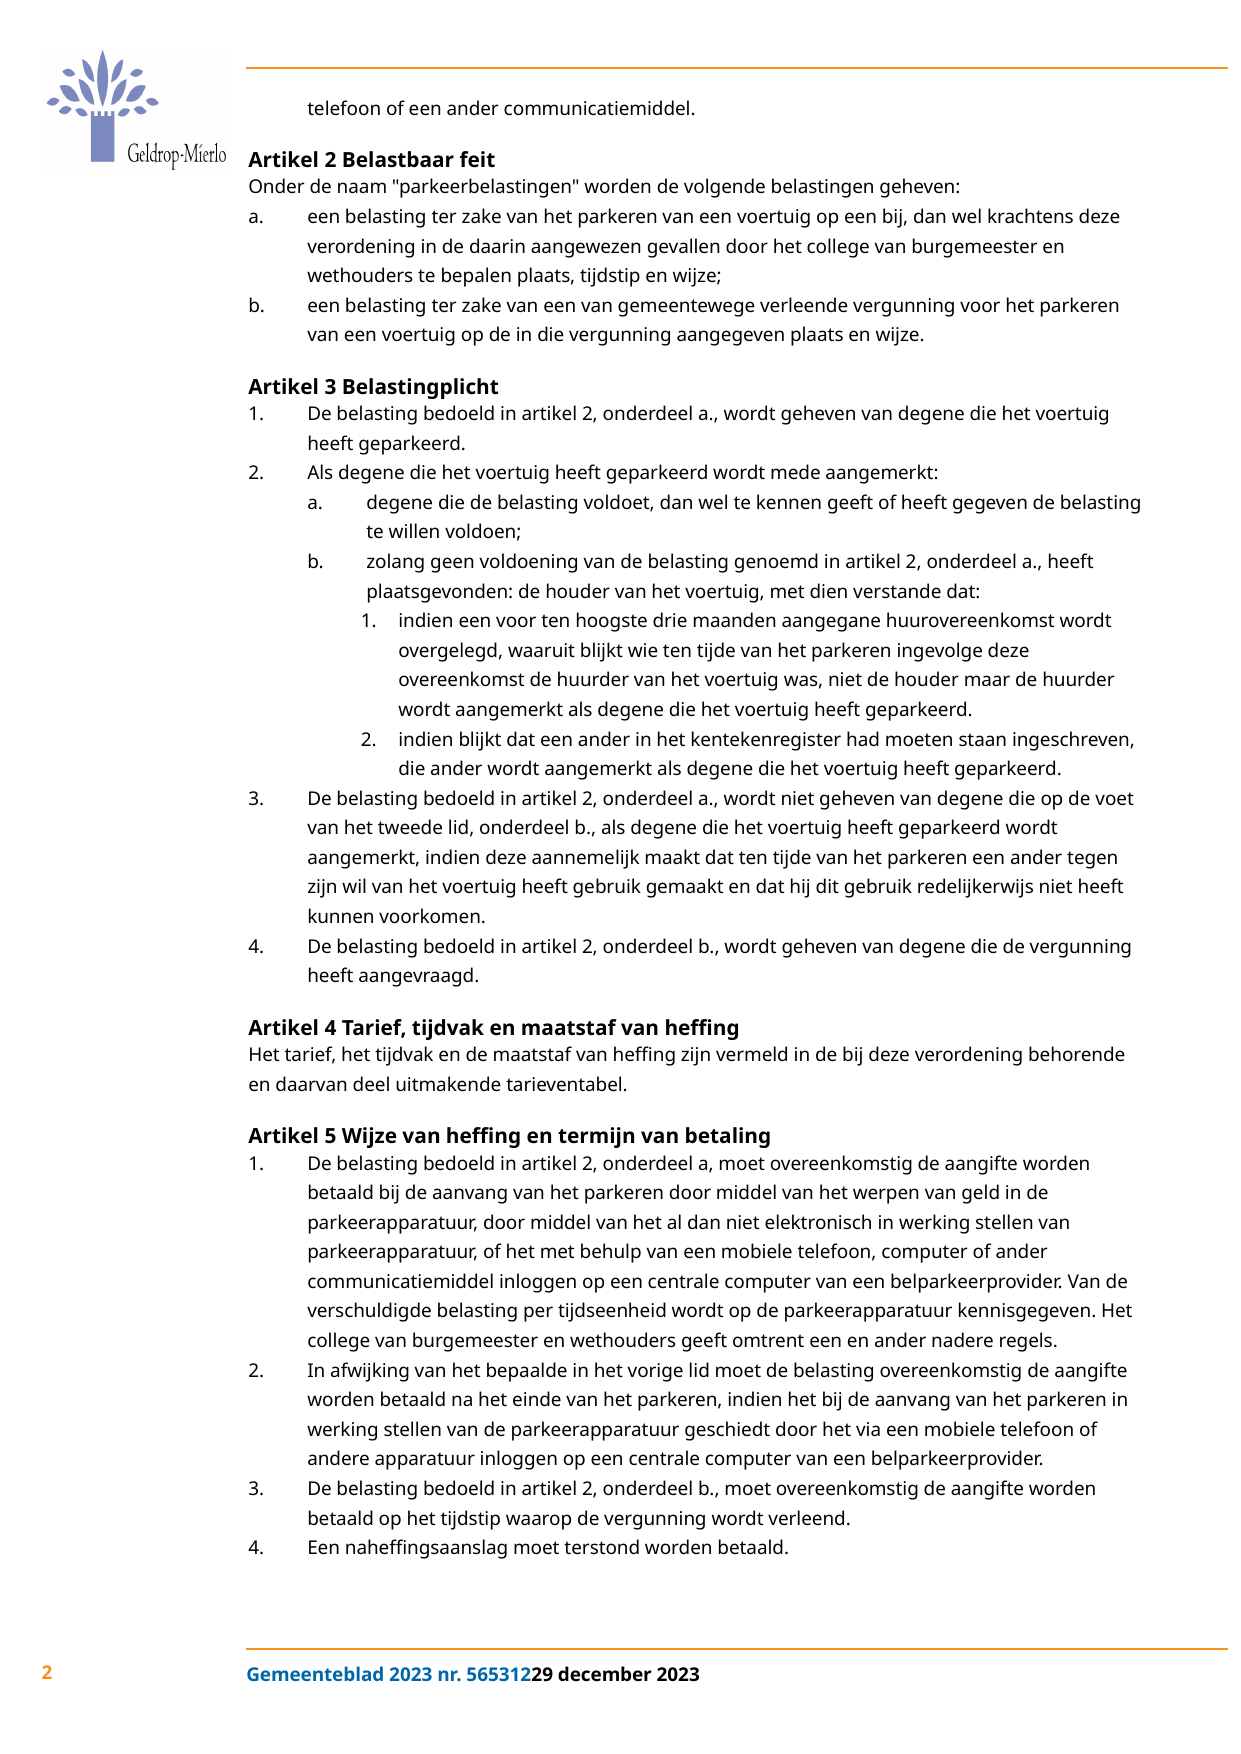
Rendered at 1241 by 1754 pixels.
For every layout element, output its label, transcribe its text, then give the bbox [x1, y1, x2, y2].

text Onder de naam "parkeerbelastingen" worden de volgende belastingen geheven: [248, 174, 1152, 199]
list De belasting bedoeld in artikel 2, onderdeel b., moet overeenkomstig de aangifte worden betaald op het tijdstip waarop de vergunning wordt verleend. [248, 1475, 1152, 1531]
list De belasting bedoeld in artikel 2, onderdeel a., wordt niet geheven van degene die op de voet van het tweede lid, onderdeel b., als degene die het voertuig heeft geparkeerd wordt aangemerkt, indien deze aannemelijk maakt dat ten tijde van het parkeren een ander tegen zijn wil van het voertuig heeft gebruik gemaakt en dat hij dit gebruik redelijkerwijs niet heeft kunnen voorkomen. [248, 785, 1152, 929]
picture [41, 47, 231, 172]
text Artikel 2 Belastbaar feit [248, 145, 1152, 174]
text Artikel 4 Tarief, tijdvak en maatstaf van heffing [248, 1013, 1152, 1041]
list een belasting ter zake van het parkeren van een voertuig op een bij, dan wel krachtens deze verordening in de daarin aangewezen gevallen door het college van burgemeester en wethouders te bepalen plaats, tijdstip en wijze; [248, 203, 1152, 288]
list Als degene die het voertuig heeft geparkeerd wordt mede aangemerkt: [248, 459, 1152, 485]
list indien een voor ten hoogste drie maanden aangegane huurovereenkomst wordt overgelegd, waaruit blijkt wie ten tijde van het parkeren ingevolge deze overeenkomst de huurder van het voertuig was, niet de houder maar de huurder wordt aangemerkt als degene die het voertuig heeft geparkeerd. [361, 607, 1152, 722]
list De belasting bedoeld in artikel 2, onderdeel a., wordt geheven van degene die het voertuig heeft geparkeerd. [248, 400, 1152, 456]
list In afwijking van het bepaalde in het vorige lid moet de belasting overeenkomstig de aangifte worden betaald na het einde van het parkeren, indien het bij de aanvang van het parkeren in werking stellen van de parkeerapparatuur geschiedt door het via een mobiele telefoon of andere apparatuur inloggen op een centrale computer van een belparkeerprovider. [248, 1357, 1152, 1471]
list Een naheffingsaanslag moet terstond worden betaald. [248, 1534, 1152, 1560]
list degene die de belasting voldoet, dan wel te kennen geeft of heeft gegeven de belasting te willen voldoen; [307, 489, 1152, 544]
list De belasting bedoeld in artikel 2, onderdeel a, moet overeenkomstig de aangifte worden betaald bij de aanvang van het parkeren door middel van het werpen van geld in de parkeerapparatuur, door middel van het al dan niet elektronisch in werking stellen van parkeerapparatuur, of het met behulp van een mobiele telefoon, computer of ander communicatiemiddel inloggen op een centrale computer van een belparkeerprovider. Van de verschuldigde belasting per tijdseenheid wordt op de parkeerapparatuur kennisgegeven. Het college van burgemeester en wethouders geeft omtrent een en ander nadere regels. [248, 1150, 1152, 1353]
text Artikel 5 Wijze van heffing en termijn van betaling [248, 1121, 1152, 1150]
list een belasting ter zake van een van gemeentewege verleende vergunning voor het parkeren van een voertuig op de in die vergunning aangegeven plaats en wijze. [248, 292, 1152, 347]
list telefoon of een ander communicatiemiddel. [248, 95, 1152, 121]
list indien blijkt dat een ander in het kentekenregister had moeten staan ingeschreven, die ander wordt aangemerkt als degene die het voertuig heeft geparkeerd. [361, 726, 1152, 781]
list De belasting bedoeld in artikel 2, onderdeel b., wordt geheven van degene die de vergunning heeft aangevraagd. [248, 933, 1152, 988]
text Het tarief, het tijdvak en de maatstaf van heffing zijn vermeld in de bij deze verordening behorende en daarvan deel uitmakende tarieventabel. [248, 1041, 1152, 1097]
text Artikel 3 Belastingplicht [248, 372, 1152, 400]
list zolang geen voldoening van de belasting genoemd in artikel 2, onderdeel a., heeft plaatsgevonden: de houder van het voertuig, met dien verstande dat: [307, 548, 1152, 604]
